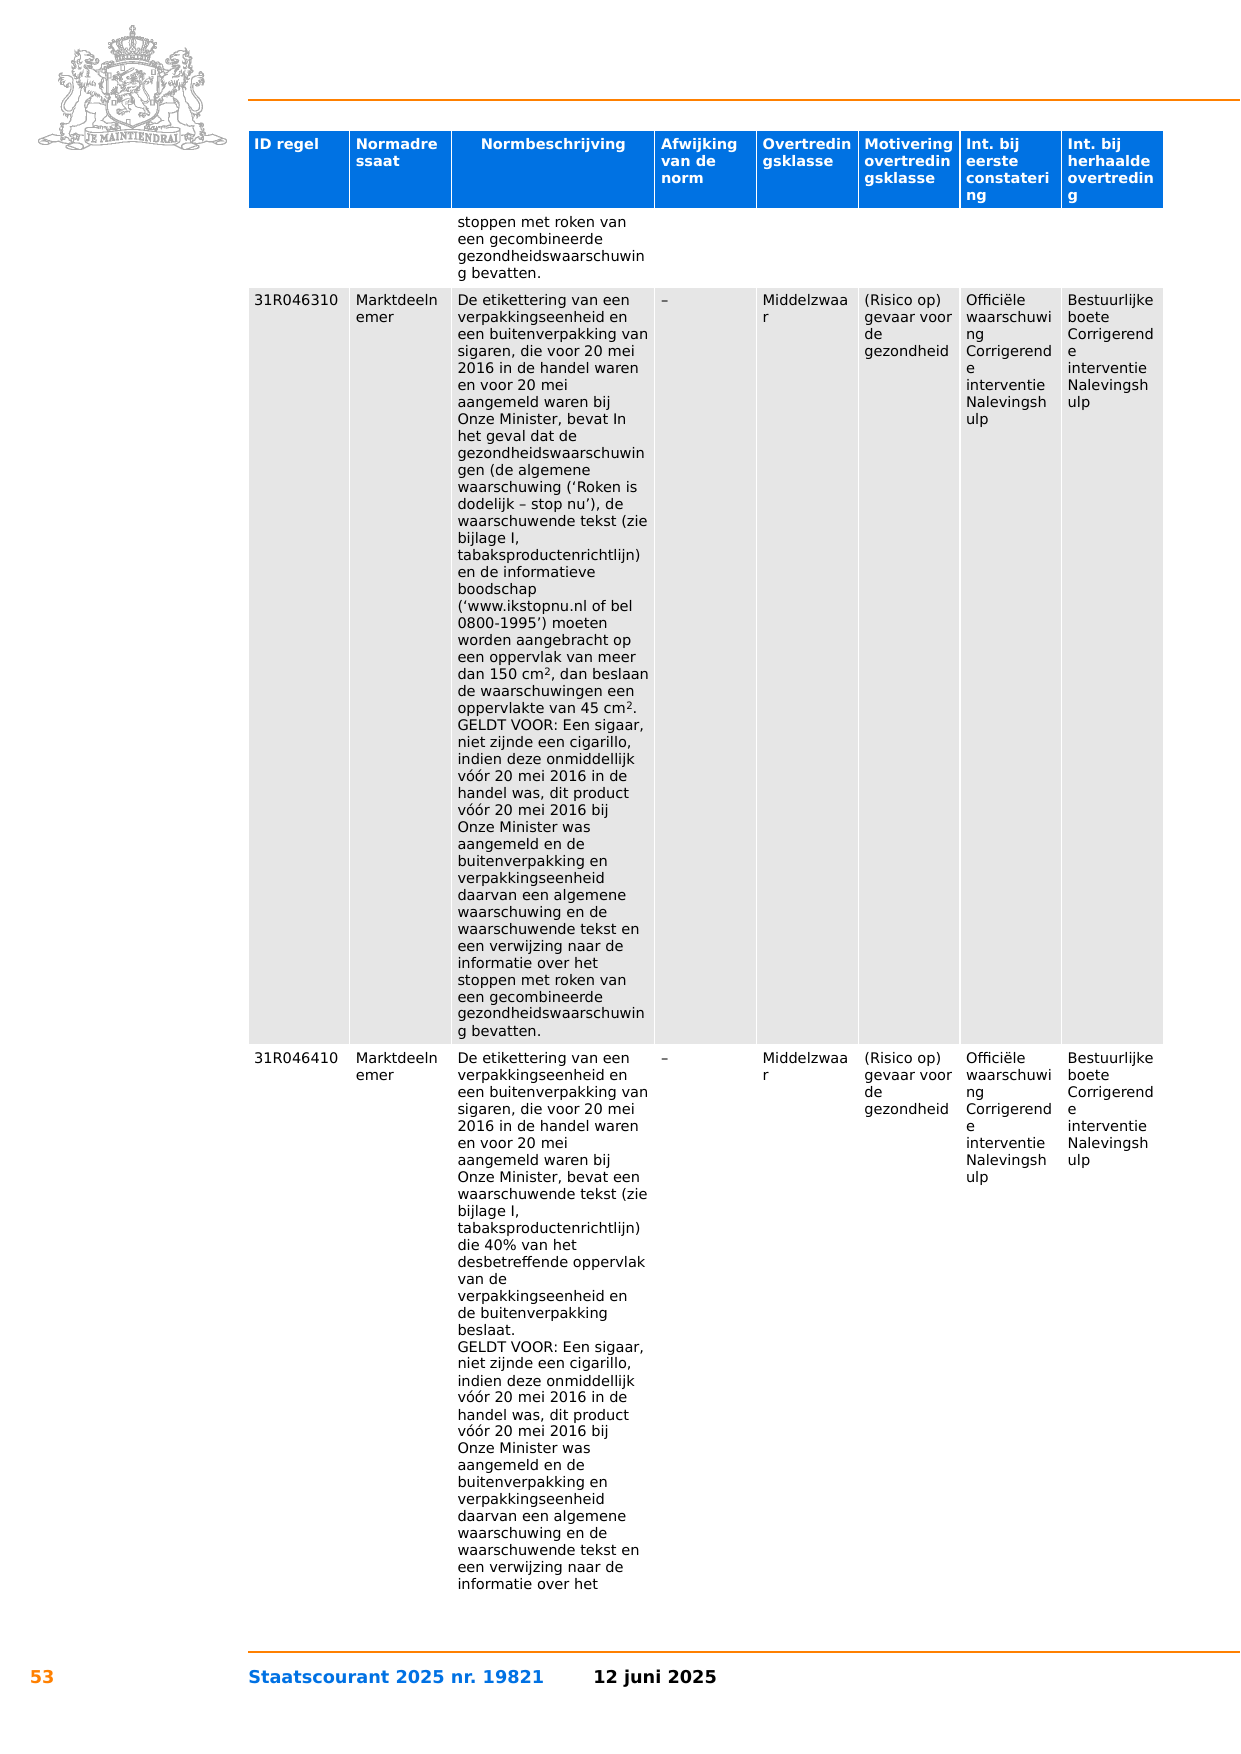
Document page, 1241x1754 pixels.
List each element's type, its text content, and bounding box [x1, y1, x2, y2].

table_header Afwijking van de norm [655, 131, 756, 208]
table_cell stoppen met roken van een gecombineerde gezondheidswaarschuwing bevatten. [452, 209, 654, 287]
table_cell Bestuurlijke boete Corrigerende interventie Nalevingshulp [1062, 1045, 1163, 1598]
table_cell Officiële waarschuwing Corrigerende interventie Nalevingshulp [961, 288, 1061, 1044]
table_header Int. bij eerste constatering [961, 131, 1061, 208]
table_header ID regel [249, 131, 349, 208]
picture [38, 25, 227, 150]
table_cell [655, 209, 756, 287]
table_cell – [655, 1045, 756, 1598]
table_cell [961, 209, 1061, 287]
table_cell Bestuurlijke boete Corrigerende interventie Nalevingshulp [1062, 288, 1163, 1044]
table_header Normadressaat [350, 131, 451, 208]
table_cell [757, 209, 858, 287]
table_cell De etikettering van een verpakkingseenheid en een buitenverpakking van sigaren, die voor 20 mei 2016 in de handel waren en voor 20 mei aangemeld waren bij Onze Minister, bevat een waarschuwende tekst (zie bijlage I, tabaksproductenrichtlijn) die 40% van het desbetreffende oppervlak van de verpakkingseenheid en de buitenverpakking beslaat. GELDT VOOR: Een sigaar, niet zijnde een cigarillo, indien deze onmiddellijk vóór 20 mei 2016 in de handel was, dit product vóór 20 mei 2016 bij Onze Minister was aangemeld en de buitenverpakking en verpakkingseenheid daarvan een algemene waarschuwing en de waarschuwende tekst en een verwijzing naar de informatie over het [452, 1045, 654, 1598]
table_cell [350, 209, 451, 287]
table_cell Officiële waarschuwing Corrigerende interventie Nalevingshulp [961, 1045, 1061, 1598]
table_cell [1062, 209, 1163, 287]
table_header Int. bij herhaalde overtreding [1062, 131, 1163, 208]
table_header Normbeschrijving [452, 131, 654, 208]
table_cell [859, 209, 959, 287]
table_cell – [655, 288, 756, 1044]
table_cell [249, 209, 349, 287]
table_cell Middelzwaar [757, 1045, 858, 1598]
table_header Motivering overtredingsklasse [859, 131, 959, 208]
table_cell 31R046310 [249, 288, 349, 1044]
table_cell Marktdeelnemer [350, 1045, 451, 1598]
table_cell 31R046410 [249, 1045, 349, 1598]
table_cell (Risico op) gevaar voor de gezondheid [859, 288, 959, 1044]
table_cell (Risico op) gevaar voor de gezondheid [859, 1045, 959, 1598]
table_header Overtredingsklasse [757, 131, 858, 208]
table_cell Marktdeelnemer [350, 288, 451, 1044]
table_cell De etikettering van een verpakkingseenheid en een buitenverpakking van sigaren, die voor 20 mei 2016 in de handel waren en voor 20 mei aangemeld waren bij Onze Minister, bevat In het geval dat de gezondheidswaarschuwingen (de algemene waarschuwing (‘Roken is dodelijk – stop nu’), de waarschuwende tekst (zie bijlage I, tabaksproductenrichtlijn) en de informatieve boodschap (‘www.ikstopnu.nl of bel 0800-1995’) moeten worden aangebracht op een oppervlak van meer dan 150 cm2, dan beslaan de waarschuwingen een oppervlakte van 45 cm2. GELDT VOOR: Een sigaar, niet zijnde een cigarillo, indien deze onmiddellijk vóór 20 mei 2016 in de handel was, dit product vóór 20 mei 2016 bij Onze Minister was aangemeld en de buitenverpakking en verpakkingseenheid daarvan een algemene waarschuwing en de waarschuwende tekst en een verwijzing naar de informatie over het stoppen met roken van een gecombineerde gezondheidswaarschuwing bevatten. [452, 288, 654, 1044]
table_cell Middelzwaar [757, 288, 858, 1044]
